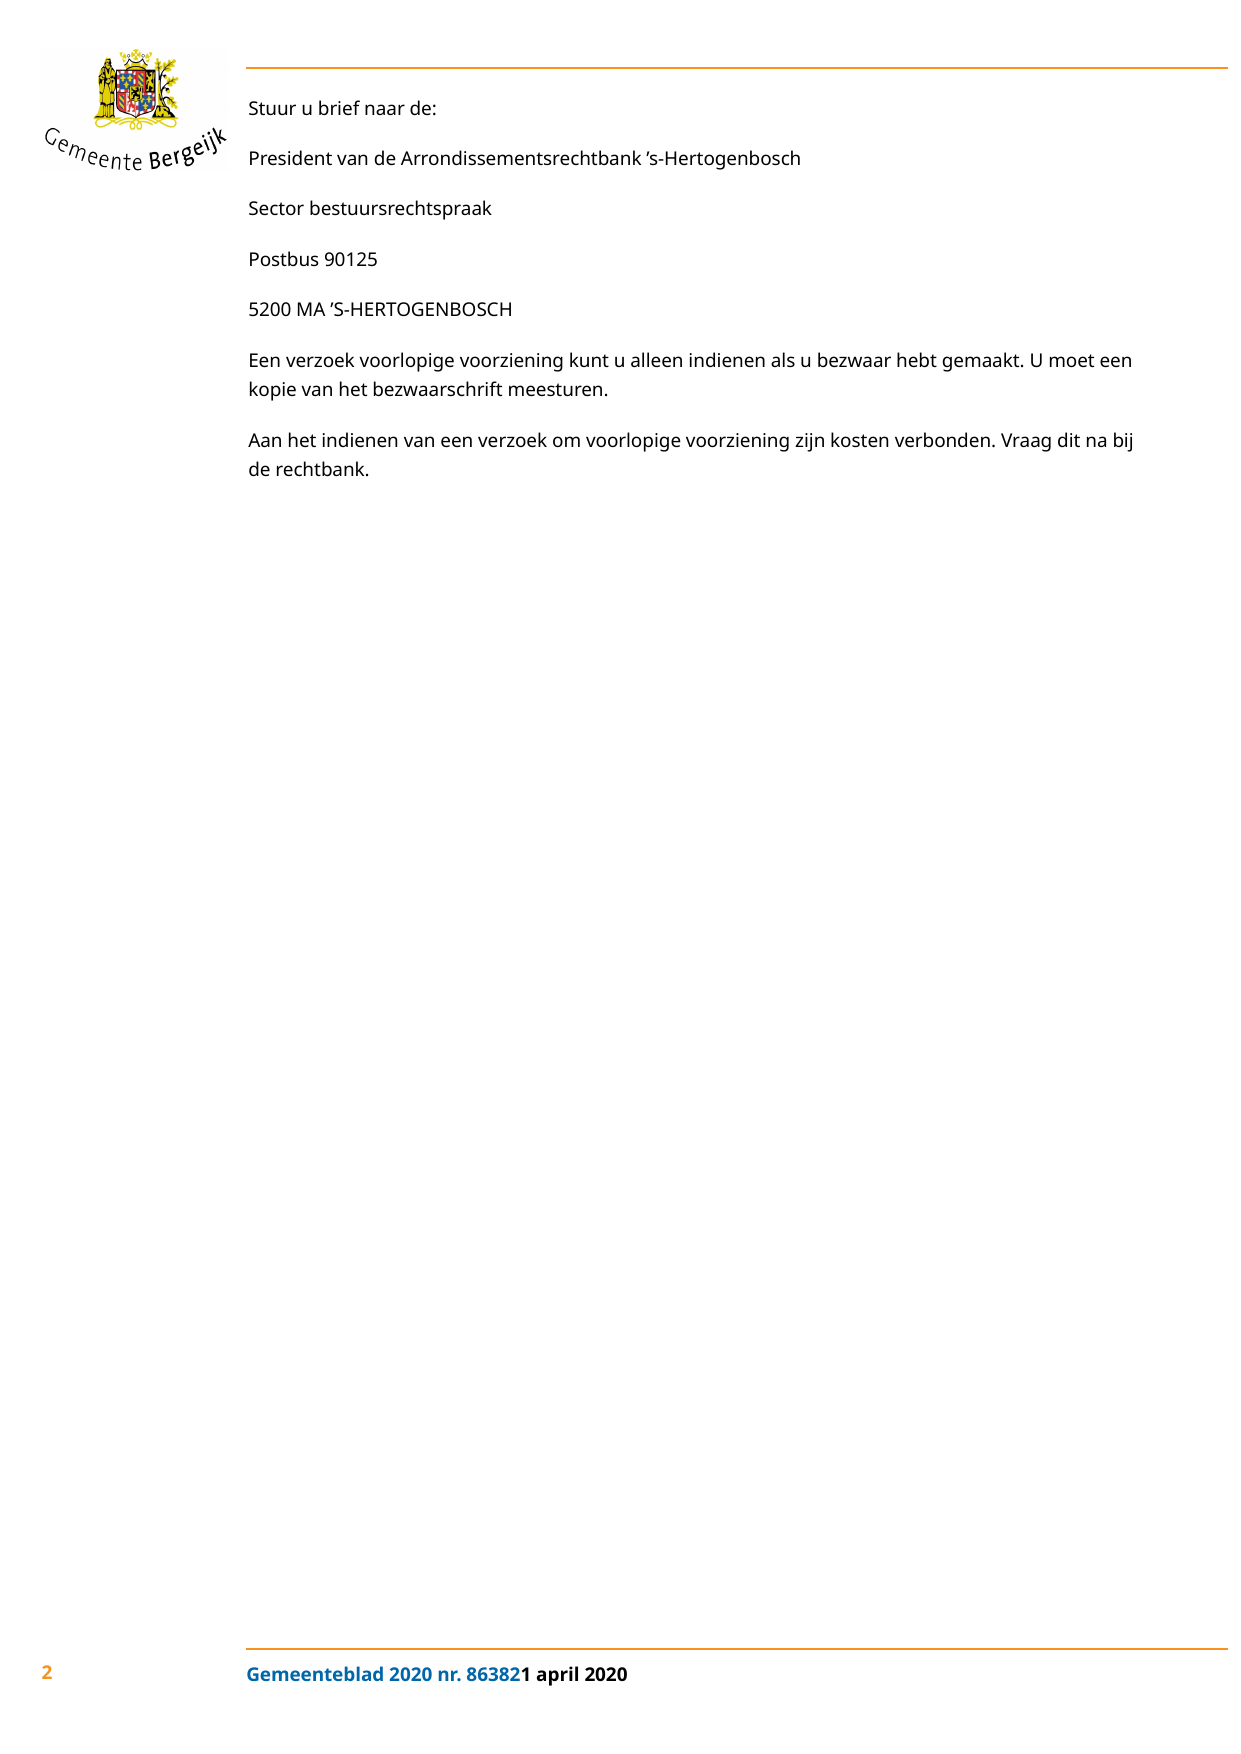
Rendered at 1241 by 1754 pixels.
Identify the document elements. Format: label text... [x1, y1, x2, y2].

text President van de Arrondissementsrechtbank ’s-Hertogenbosch [248, 145, 1152, 171]
text 5200 MA ’S-HERTOGENBOSCH [248, 296, 1152, 322]
text Sector bestuursrechtspraak [248, 196, 1152, 221]
picture [41, 47, 231, 172]
text Een verzoek voorlopige voorziening kunt u alleen indienen als u bezwaar hebt gemaakt. U moet een kopie van het bezwaarschrift meesturen. [248, 347, 1152, 402]
text Stuur u brief naar de: [248, 95, 1152, 121]
text Postbus 90125 [248, 246, 1152, 272]
text Aan het indienen van een verzoek om voorlopige voorziening zijn kosten verbonden. Vraag dit na bij de rechtbank. [248, 427, 1152, 482]
